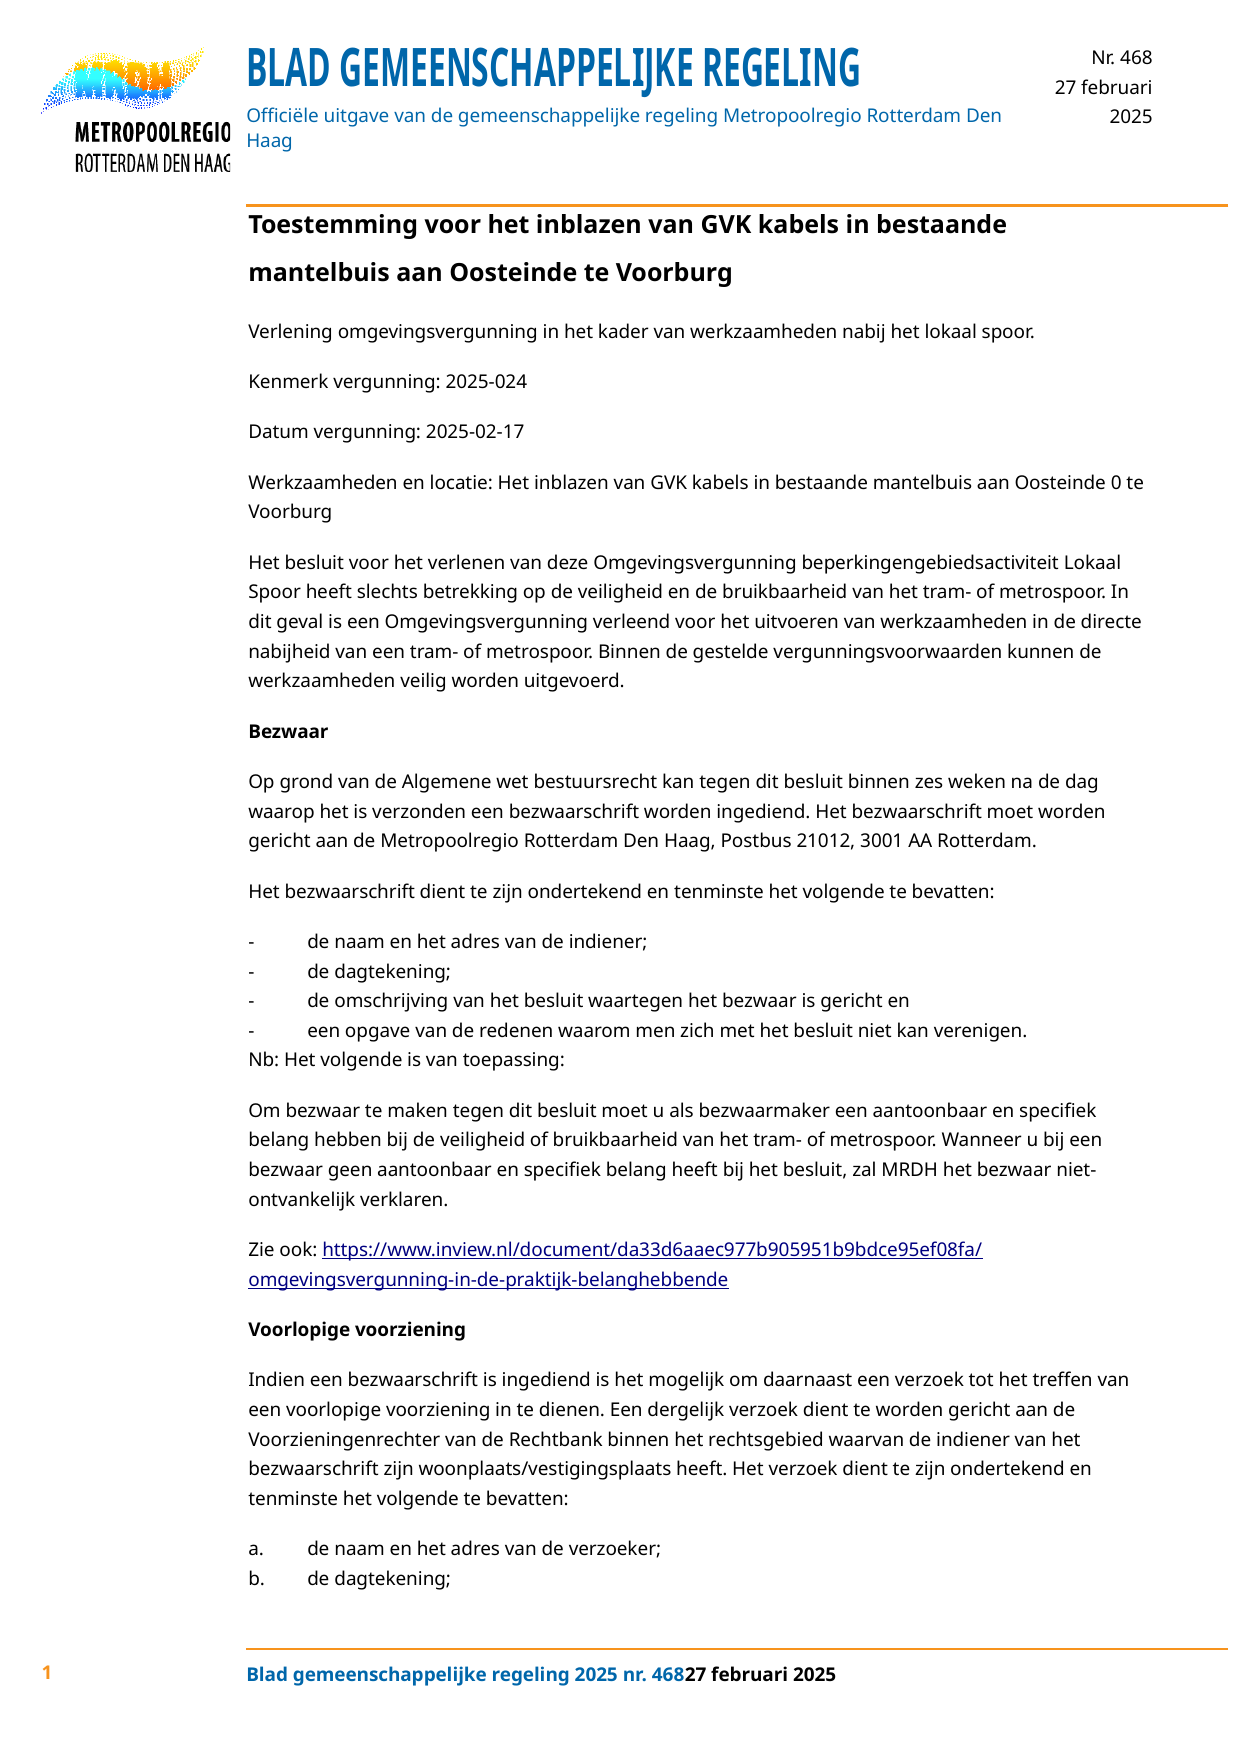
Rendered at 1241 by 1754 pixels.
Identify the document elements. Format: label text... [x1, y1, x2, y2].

text Om bezwaar te maken tegen dit besluit moet u als bezwaarmaker een aantoonbaar en specifiek belang hebben bij de veiligheid of bruikbaarheid van het tram- of metrospoor. Wanneer u bij een bezwaar geen aantoonbaar en specifiek belang heeft bij het besluit, zal MRDH het bezwaar niet-ontvankelijk verklaren. [248, 1097, 1152, 1212]
list de naam en het adres van de verzoeker; [248, 1535, 1152, 1561]
text Het besluit voor het verlenen van deze Omgevingsvergunning beperkingengebiedsactiviteit Lokaal Spoor heeft slechts betrekking op de veiligheid en de bruikbaarheid van het tram- of metrospoor. In dit geval is een Omgevingsvergunning verleend voor het uitvoeren van werkzaamheden in de directe nabijheid van een tram- of metrospoor. Binnen de gestelde vergunningsvoorwaarden kunnen de werkzaamheden veilig worden uitgevoerd. [248, 549, 1152, 693]
text Verlening omgevingsvergunning in het kader van werkzaamheden nabij het lokaal spoor. [248, 318, 1152, 344]
list de dagtekening; [248, 958, 1152, 984]
text Zie ook: https://www.inview.nl/document/da33d6aaec977b905951b9bdce95ef08fa/omgevingsvergunning-in-de-praktijk-belanghebbende [248, 1236, 1152, 1292]
list de dagtekening; [248, 1565, 1152, 1591]
list een opgave van de redenen waarom men zich met het besluit niet kan verenigen. [248, 1017, 1152, 1043]
text Voorlopige voorziening [248, 1316, 1152, 1342]
text Werkzaamheden en locatie: Het inblazen van GVK kabels in bestaande mantelbuis aan Oosteinde 0 te Voorburg [248, 469, 1152, 524]
text Toestemming voor het inblazen van GVK kabels in bestaande mantelbuis aan Oosteinde te Voorburg [248, 207, 1152, 288]
text Datum vergunning: 2025-02-17 [248, 419, 1152, 444]
text Het bezwaarschrift dient te zijn ondertekend en tenminste het volgende te bevatten: [248, 878, 1152, 904]
picture [41, 47, 231, 172]
text Nb: Het volgende is van toepassing: [248, 1047, 1152, 1072]
text Op grond van de Algemene wet bestuursrecht kan tegen dit besluit binnen zes weken na de dag waarop het is verzonden een bezwaarschrift worden ingediend. Het bezwaarschrift moet worden gericht aan de Metropoolregio Rotterdam Den Haag, Postbus 21012, 3001 AA Rotterdam. [248, 768, 1152, 853]
list de naam en het adres van de indiener; [248, 928, 1152, 954]
text Indien een bezwaarschrift is ingediend is het mogelijk om daarnaast een verzoek tot het treffen van een voorlopige voorziening in te dienen. Een dergelijk verzoek dient te worden gericht aan de Voorzieningenrechter van de Rechtbank binnen het rechtsgebied waarvan de indiener van het bezwaarschrift zijn woonplaats/vestigingsplaats heeft. Het verzoek dient te zijn ondertekend en tenminste het volgende te bevatten: [248, 1367, 1152, 1511]
text Kenmerk vergunning: 2025-024 [248, 368, 1152, 394]
text Bezwaar [248, 718, 1152, 744]
list de omschrijving van het besluit waartegen het bezwaar is gericht en [248, 987, 1152, 1013]
